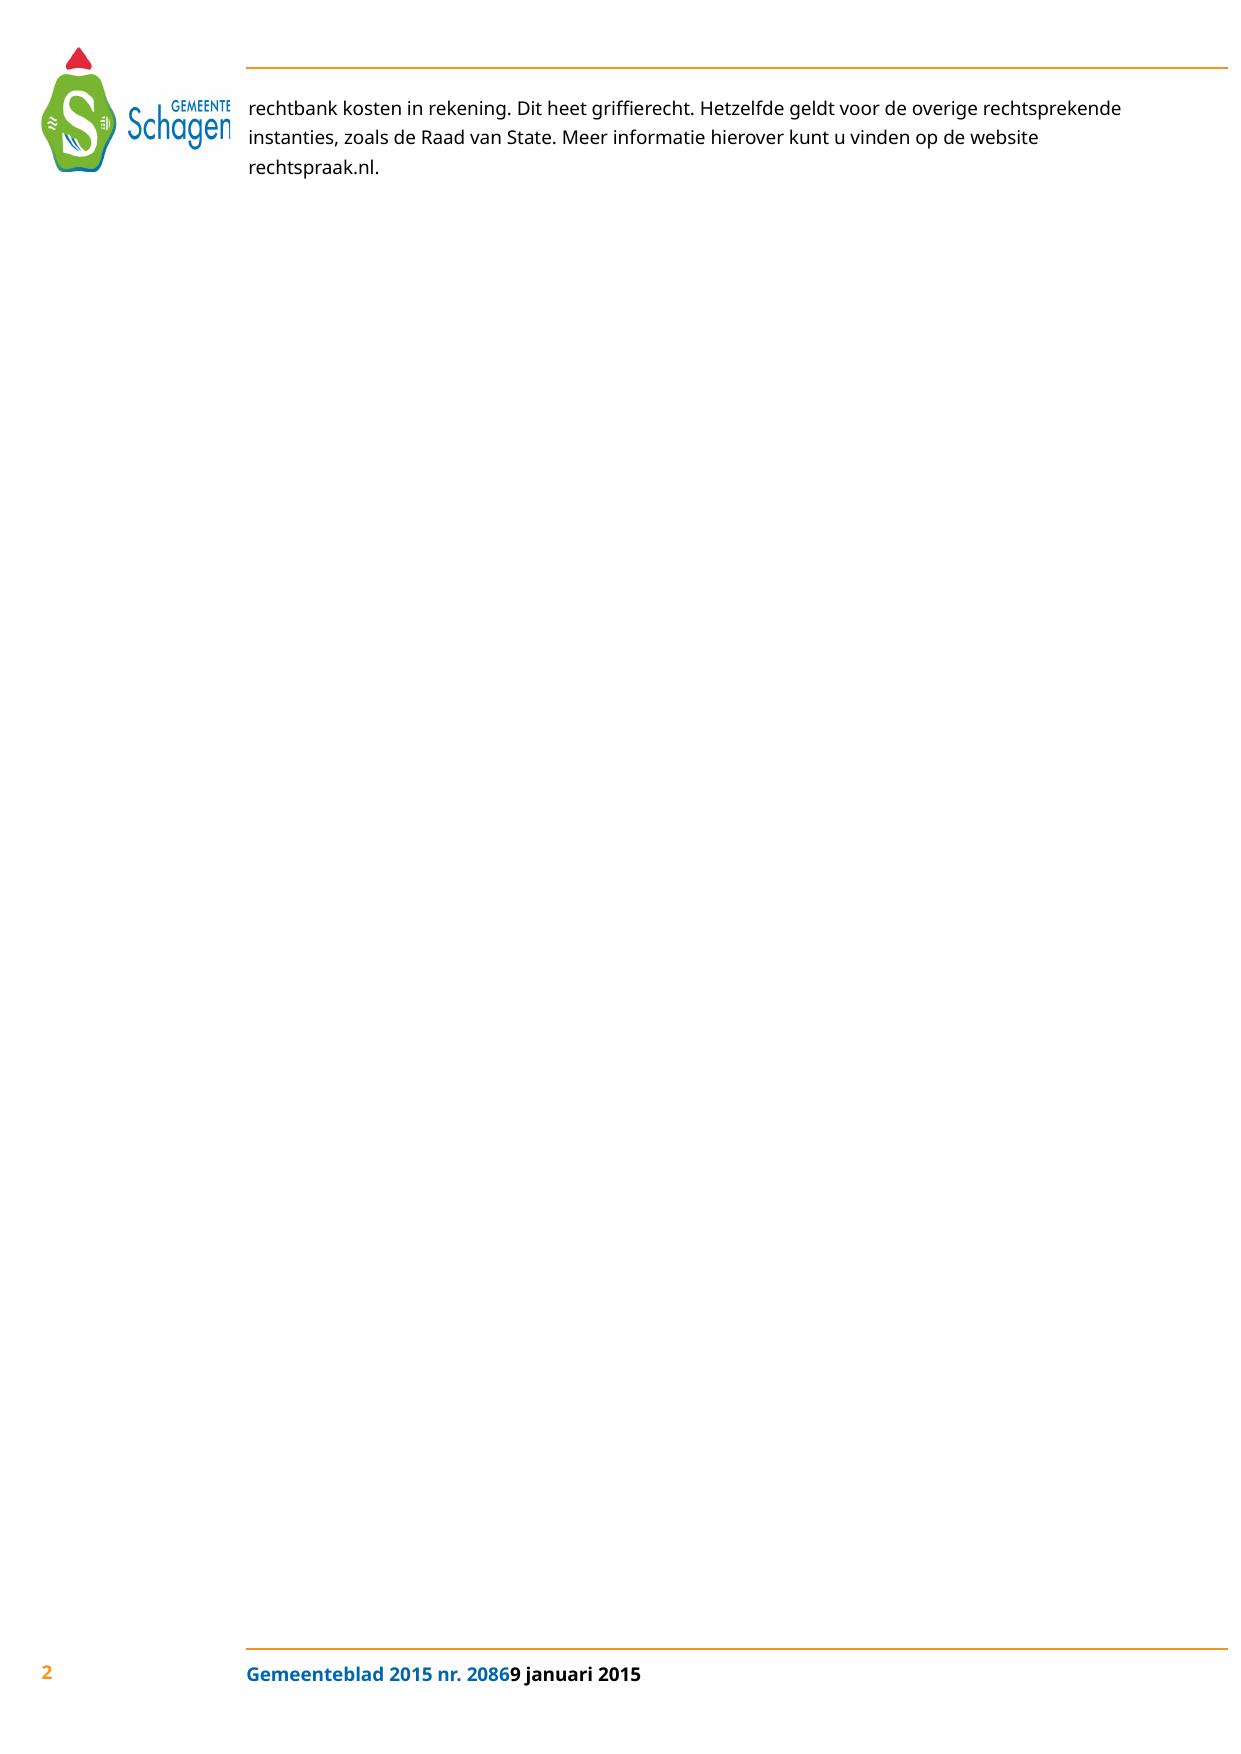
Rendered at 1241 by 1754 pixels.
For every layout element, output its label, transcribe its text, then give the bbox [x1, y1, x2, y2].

picture [41, 47, 231, 172]
text rechtbank kosten in rekening. Dit heet griffierecht. Hetzelfde geldt voor de overige rechtsprekende instanties, zoals de Raad van State. Meer informatie hierover kunt u vinden op de website rechtspraak.nl. [248, 95, 1152, 180]
